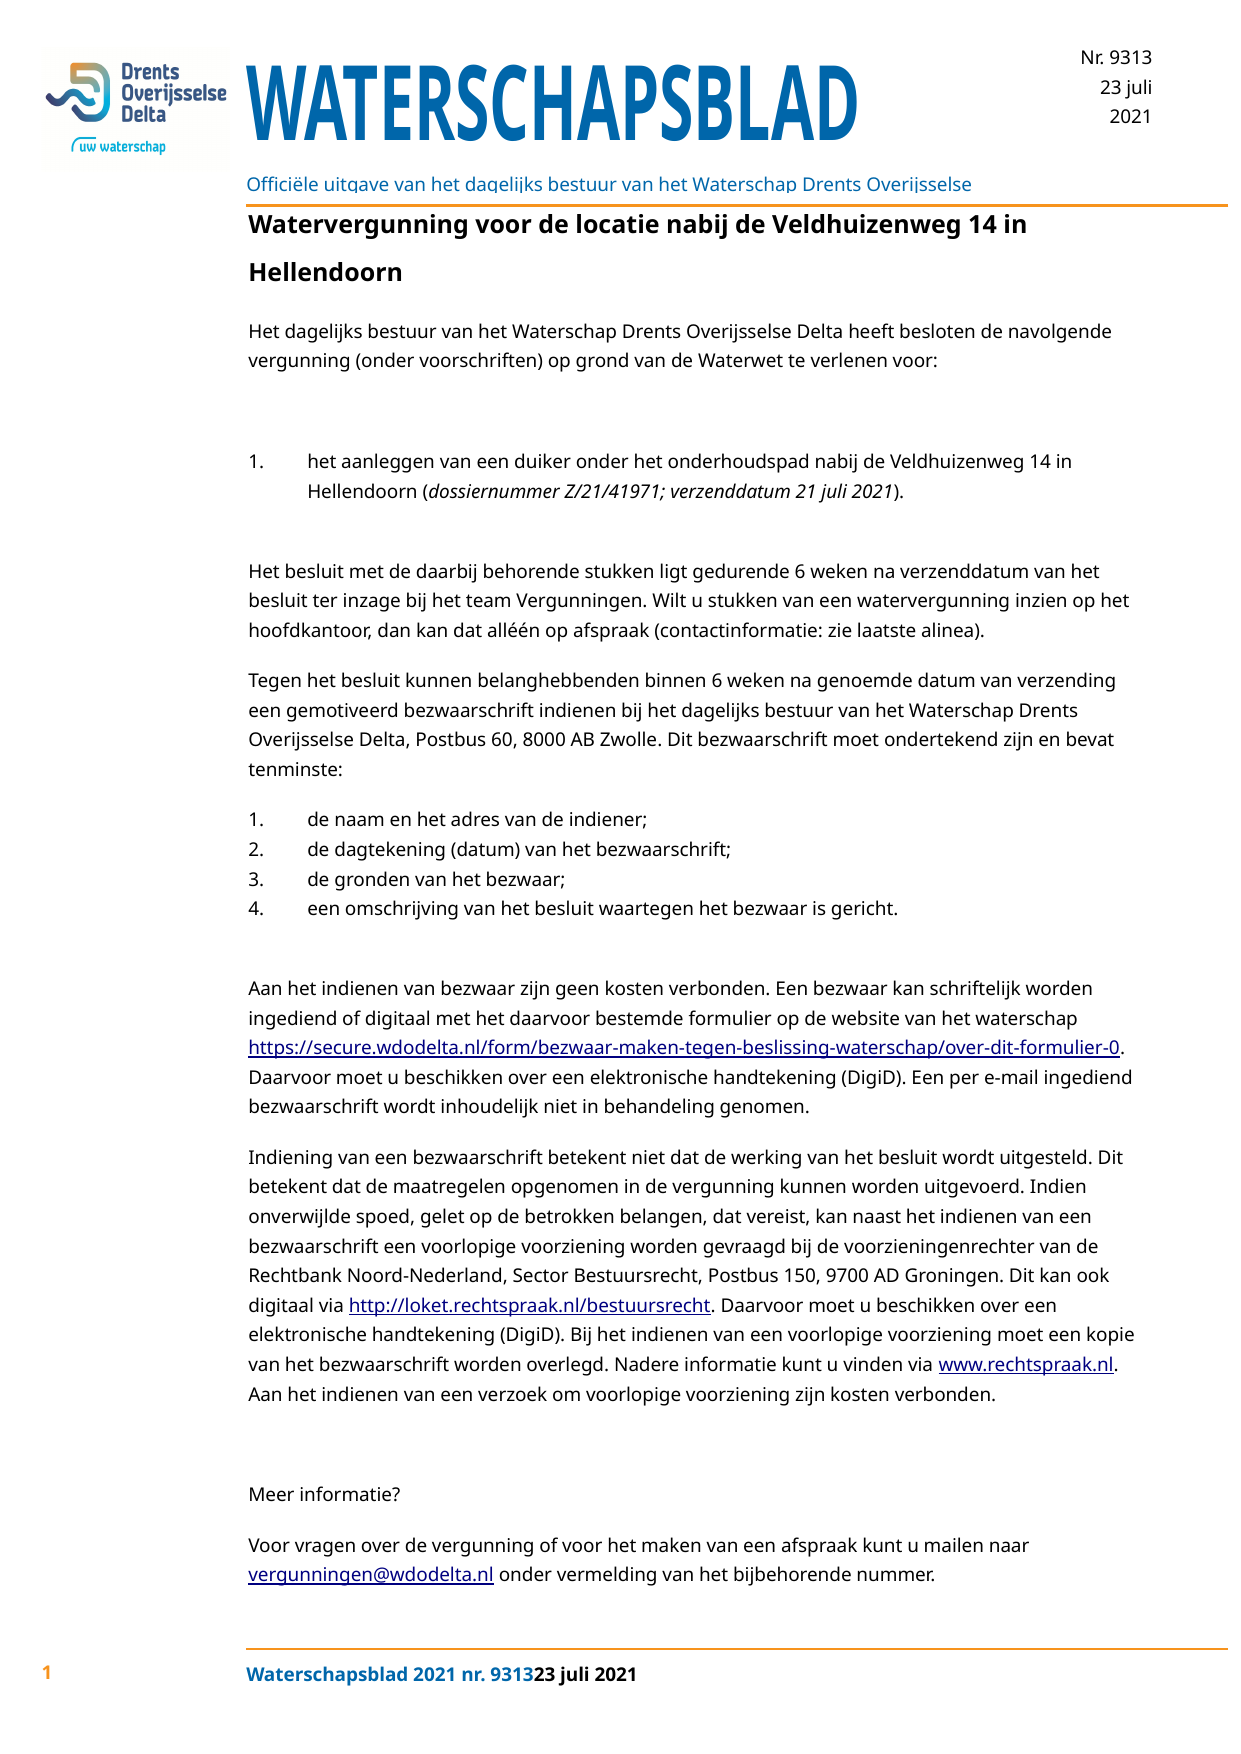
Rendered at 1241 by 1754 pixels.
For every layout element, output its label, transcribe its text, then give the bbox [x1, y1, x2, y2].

text Het besluit met de daarbij behorende stukken ligt gedurende 6 weken na verzenddatum van het besluit ter inzage bij het team Vergunningen. Wilt u stukken van een watervergunning inzien op het hoofdkantoor, dan kan dat alléén op afspraak (contactinformatie: zie laatste alinea). [248, 558, 1152, 643]
list de naam en het adres van de indiener; [248, 807, 1152, 832]
text Tegen het besluit kunnen belanghebbenden binnen 6 weken na genoemde datum van verzending een gemotiveerd bezwaarschrift indienen bij het dagelijks bestuur van het Waterschap Drents Overijsselse Delta, Postbus 60, 8000 AB Zwolle. Dit bezwaarschrift moet ondertekend zijn en bevat tenminste: [248, 667, 1152, 782]
text Watervergunning voor de locatie nabij de Veldhuizenweg 14 in Hellendoorn [248, 207, 1152, 288]
picture [41, 47, 231, 172]
text Voor vragen over de vergunning of voor het maken van een afspraak kunt u mailen naar vergunningen@wdodelta.nl onder vermelding van het bijbehorende nummer. [248, 1532, 1152, 1587]
list de gronden van het bezwaar; [248, 866, 1152, 892]
text Aan het indienen van bezwaar zijn geen kosten verbonden. Een bezwaar kan schriftelijk worden ingediend of digitaal met het daarvoor bestemde formulier op de website van het waterschap https://secure.wdodelta.nl/form/bezwaar-maken-tegen-beslissing-waterschap/over-dit-formulier-0. Daarvoor moet u beschikken over een elektronische handtekening (DigiD). Een per e-mail ingediend bezwaarschrift wordt inhoudelijk niet in behandeling genomen. [248, 975, 1152, 1119]
list het aanleggen van een duiker onder het onderhoudspad nabij de Veldhuizenweg 14 in Hellendoorn (dossiernummer Z/21/41971; verzenddatum 21 juli 2021). [248, 448, 1152, 504]
text Meer informatie? [248, 1482, 1152, 1507]
list een omschrijving van het besluit waartegen het bezwaar is gericht. [248, 895, 1152, 921]
list de dagtekening (datum) van het bezwaarschrift; [248, 836, 1152, 862]
text Het dagelijks bestuur van het Waterschap Drents Overijsselse Delta heeft besloten de navolgende vergunning (onder voorschriften) op grond van de Waterwet te verlenen voor: [248, 318, 1152, 373]
text Indiening van een bezwaarschrift betekent niet dat de werking van het besluit wordt uitgesteld. Dit betekent dat de maatregelen opgenomen in de vergunning kunnen worden uitgevoerd. Indien onverwijlde spoed, gelet op de betrokken belangen, dat vereist, kan naast het indienen van een bezwaarschrift een voorlopige voorziening worden gevraagd bij de voorzieningenrechter van de Rechtbank Noord-Nederland, Sector Bestuursrecht, Postbus 150, 9700 AD Groningen. Dit kan ook digitaal via http://loket.rechtspraak.nl/bestuursrecht. Daarvoor moet u beschikken over een elektronische handtekening (DigiD). Bij het indienen van een voorlopige voorziening moet een kopie van het bezwaarschrift worden overlegd. Nadere informatie kunt u vinden via www.rechtspraak.nl. Aan het indienen van een verzoek om voorlopige voorziening zijn kosten verbonden. [248, 1144, 1152, 1407]
